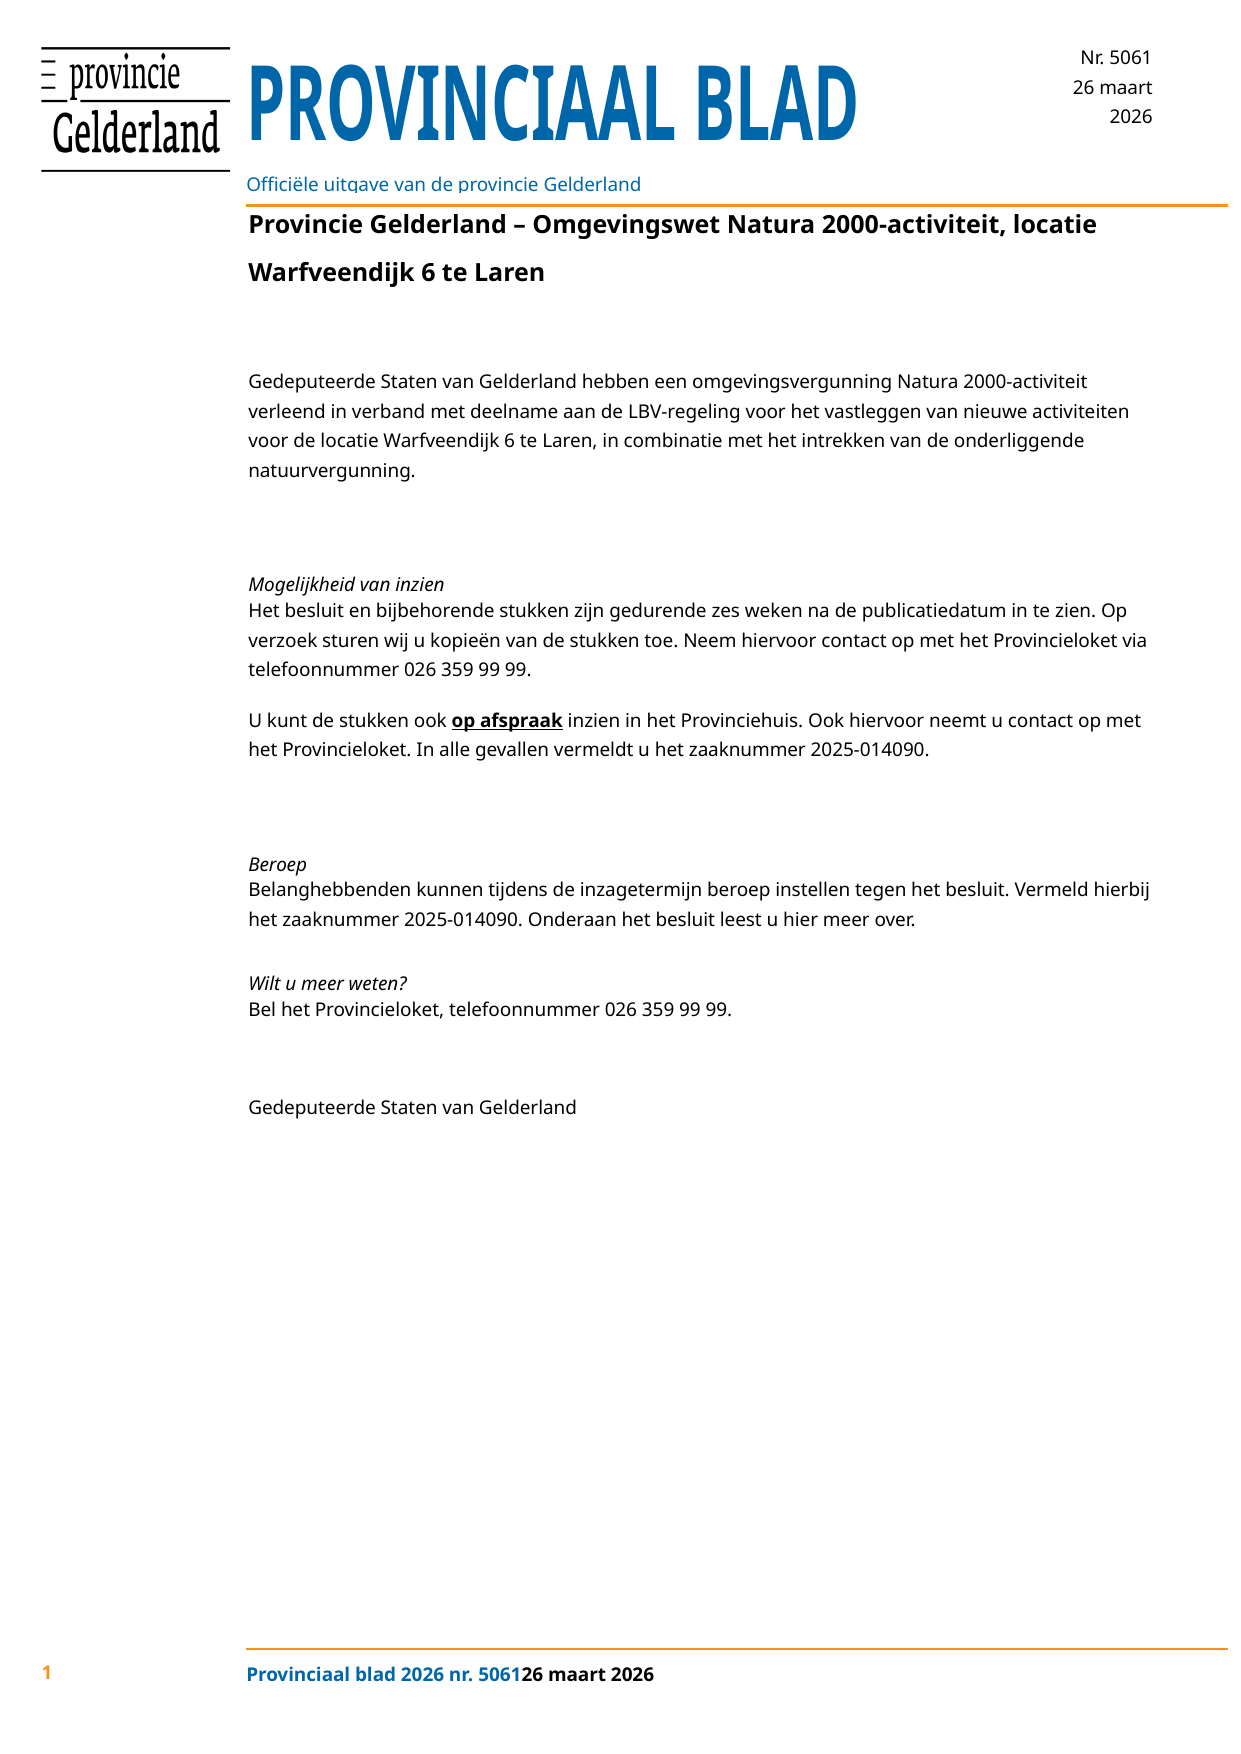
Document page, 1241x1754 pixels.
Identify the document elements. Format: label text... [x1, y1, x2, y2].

text Beroep [248, 851, 1152, 876]
text Gedeputeerde Staten van Gelderland [248, 1094, 1152, 1120]
text Belanghebbenden kunnen tijdens de inzagetermijn beroep instellen tegen het besluit. Vermeld hierbij het zaaknummer 2025-014090. Onderaan het besluit leest u hier meer over. [248, 876, 1152, 932]
text Gedeputeerde Staten van Gelderland hebben een omgevingsvergunning Natura 2000-activiteit verleend in verband met deelname aan de LBV-regeling voor het vastleggen van nieuwe activiteiten voor de locatie Warfveendijk 6 te Laren, in combinatie met het intrekken van de onderliggende natuurvergunning. [248, 368, 1152, 483]
text U kunt de stukken ook op afspraak inzien in het Provinciehuis. Ook hiervoor neemt u contact op met het Provincieloket. In alle gevallen vermeldt u het zaaknummer 2025-014090. [248, 707, 1152, 762]
text Bel het Provincieloket, telefoonnummer 026 359 99 99. [248, 996, 1152, 1021]
text Mogelijkheid van inzien [248, 571, 1152, 597]
picture [41, 47, 231, 172]
text Het besluit en bijbehorende stukken zijn gedurende zes weken na de publicatiedatum in te zien. Op verzoek sturen wij u kopieën van de stukken toe. Neem hiervoor contact op met het Provincieloket via telefoonnummer 026 359 99 99. [248, 597, 1152, 682]
text Wilt u meer weten? [248, 970, 1152, 996]
text Provincie Gelderland – Omgevingswet Natura 2000-activiteit, locatie Warfveendijk 6 te Laren [248, 207, 1152, 288]
